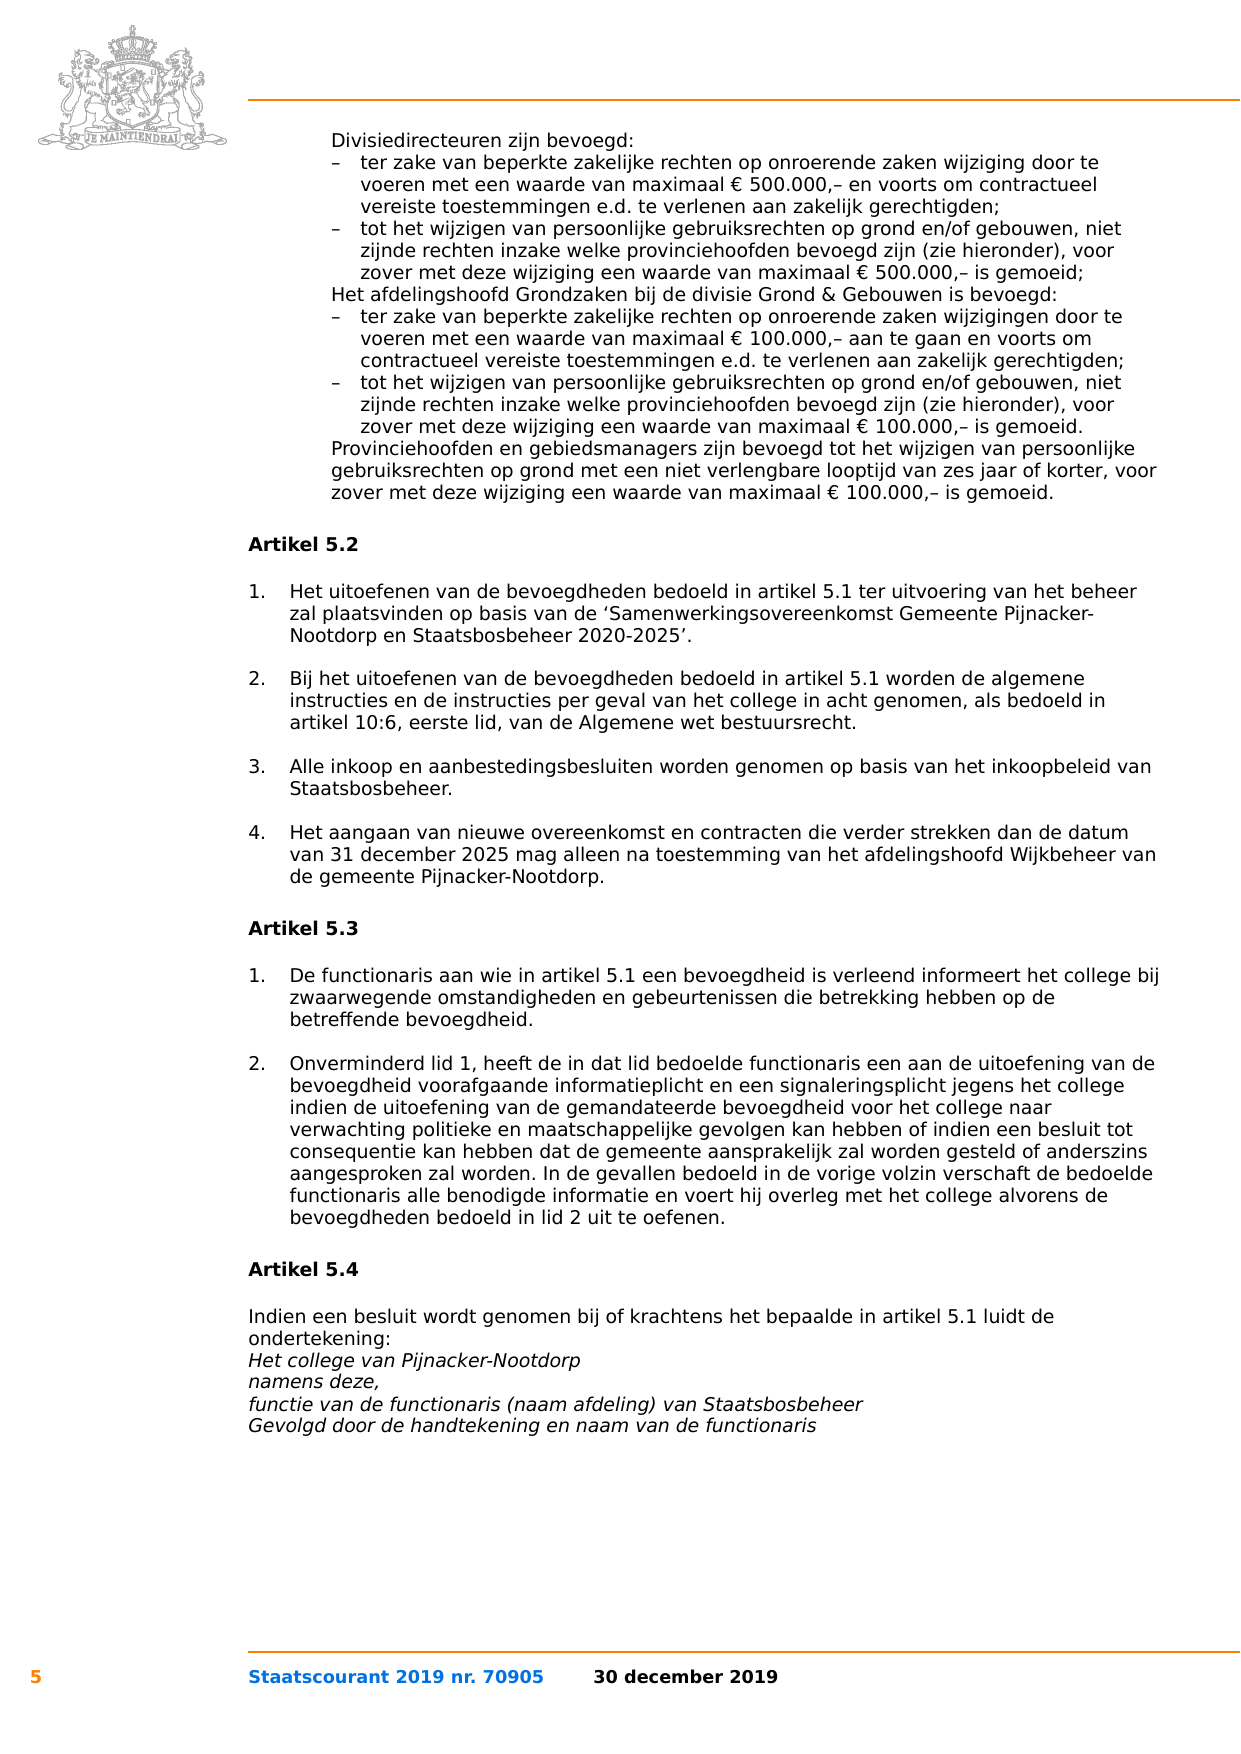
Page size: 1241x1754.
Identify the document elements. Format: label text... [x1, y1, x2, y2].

text 2. Bij het uitoefenen van de bevoegdheden bedoeld in artikel 5.1 worden de algemene instructies en de instructies per geval van het college in acht genomen, als bedoeld in artikel 10:6, eerste lid, van de Algemene wet bestuursrecht. [248, 668, 1163, 734]
text Gevolgd door de handtekening en naam van de functionaris [248, 1415, 1163, 1437]
subtitle Artikel 5.3 [248, 918, 1163, 940]
text – tot het wijzigen van persoonlijke gebruiksrechten op grond en/of gebouwen, niet zijnde rechten inzake welke provinciehoofden bevoegd zijn (zie hieronder), voor zover met deze wijziging een waarde van maximaal € 500.000,– is gemoeid; [331, 218, 1163, 284]
subtitle Artikel 5.4 [248, 1258, 1163, 1281]
text – tot het wijzigen van persoonlijke gebruiksrechten op grond en/of gebouwen, niet zijnde rechten inzake welke provinciehoofden bevoegd zijn (zie hieronder), voor zover met deze wijziging een waarde van maximaal € 100.000,– is gemoeid. [331, 372, 1163, 438]
text – ter zake van beperkte zakelijke rechten op onroerende zaken wijziging door te voeren met een waarde van maximaal € 500.000,– en voorts om contractueel vereiste toestemmingen e.d. te verlenen aan zakelijk gerechtigden; [331, 152, 1163, 218]
text Het afdelingshoofd Grondzaken bij de divisie Grond & Gebouwen is bevoegd: [331, 284, 1163, 306]
subtitle Artikel 5.2 [248, 533, 1163, 556]
picture [38, 25, 227, 150]
text 3. Alle inkoop en aanbestedingsbesluiten worden genomen op basis van het inkoopbeleid van Staatsbosbeheer. [248, 756, 1163, 800]
text Het college van Pijnacker-Nootdorp [248, 1349, 1163, 1371]
text 1. De functionaris aan wie in artikel 5.1 een bevoegdheid is verleend informeert het college bij zwaarwegende omstandigheden en gebeurtenissen die betrekking hebben op de betreffende bevoegdheid. [248, 965, 1163, 1031]
text Indien een besluit wordt genomen bij of krachtens het bepaalde in artikel 5.1 luidt de ondertekening: [248, 1306, 1163, 1349]
text namens deze, [248, 1371, 1163, 1393]
text functie van de functionaris (naam afdeling) van Staatsbosbeheer [248, 1393, 1163, 1415]
text Provinciehoofden en gebiedsmanagers zijn bevoegd tot het wijzigen van persoonlijke gebruiksrechten op grond met een niet verlengbare looptijd van zes jaar of korter, voor zover met deze wijziging een waarde van maximaal € 100.000,– is gemoeid. [331, 438, 1163, 503]
text 4. Het aangaan van nieuwe overeenkomst en contracten die verder strekken dan de datum van 31 december 2025 mag alleen na toestemming van het afdelingshoofd Wijkbeheer van de gemeente Pijnacker-Nootdorp. [248, 822, 1163, 888]
text – ter zake van beperkte zakelijke rechten op onroerende zaken wijzigingen door te voeren met een waarde van maximaal € 100.000,– aan te gaan en voorts om contractueel vereiste toestemmingen e.d. te verlenen aan zakelijk gerechtigden; [331, 306, 1163, 372]
text 2. Onverminderd lid 1, heeft de in dat lid bedoelde functionaris een aan de uitoefening van de bevoegdheid voorafgaande informatieplicht en een signaleringsplicht jegens het college indien de uitoefening van de gemandateerde bevoegdheid voor het college naar verwachting politieke en maatschappelijke gevolgen kan hebben of indien een besluit tot consequentie kan hebben dat de gemeente aansprakelijk zal worden gesteld of anderszins aangesproken zal worden. In de gevallen bedoeld in de vorige volzin verschaft de bedoelde functionaris alle benodigde informatie en voert hij overleg met het college alvorens de bevoegdheden bedoeld in lid 2 uit te oefenen. [248, 1053, 1163, 1228]
text Divisiedirecteuren zijn bevoegd: [331, 130, 1163, 152]
text 1. Het uitoefenen van de bevoegdheden bedoeld in artikel 5.1 ter uitvoering van het beheer zal plaatsvinden op basis van de ‘Samenwerkingsovereenkomst Gemeente Pijnacker-Nootdorp en Staatsbosbeheer 2020-2025’. [248, 581, 1163, 646]
